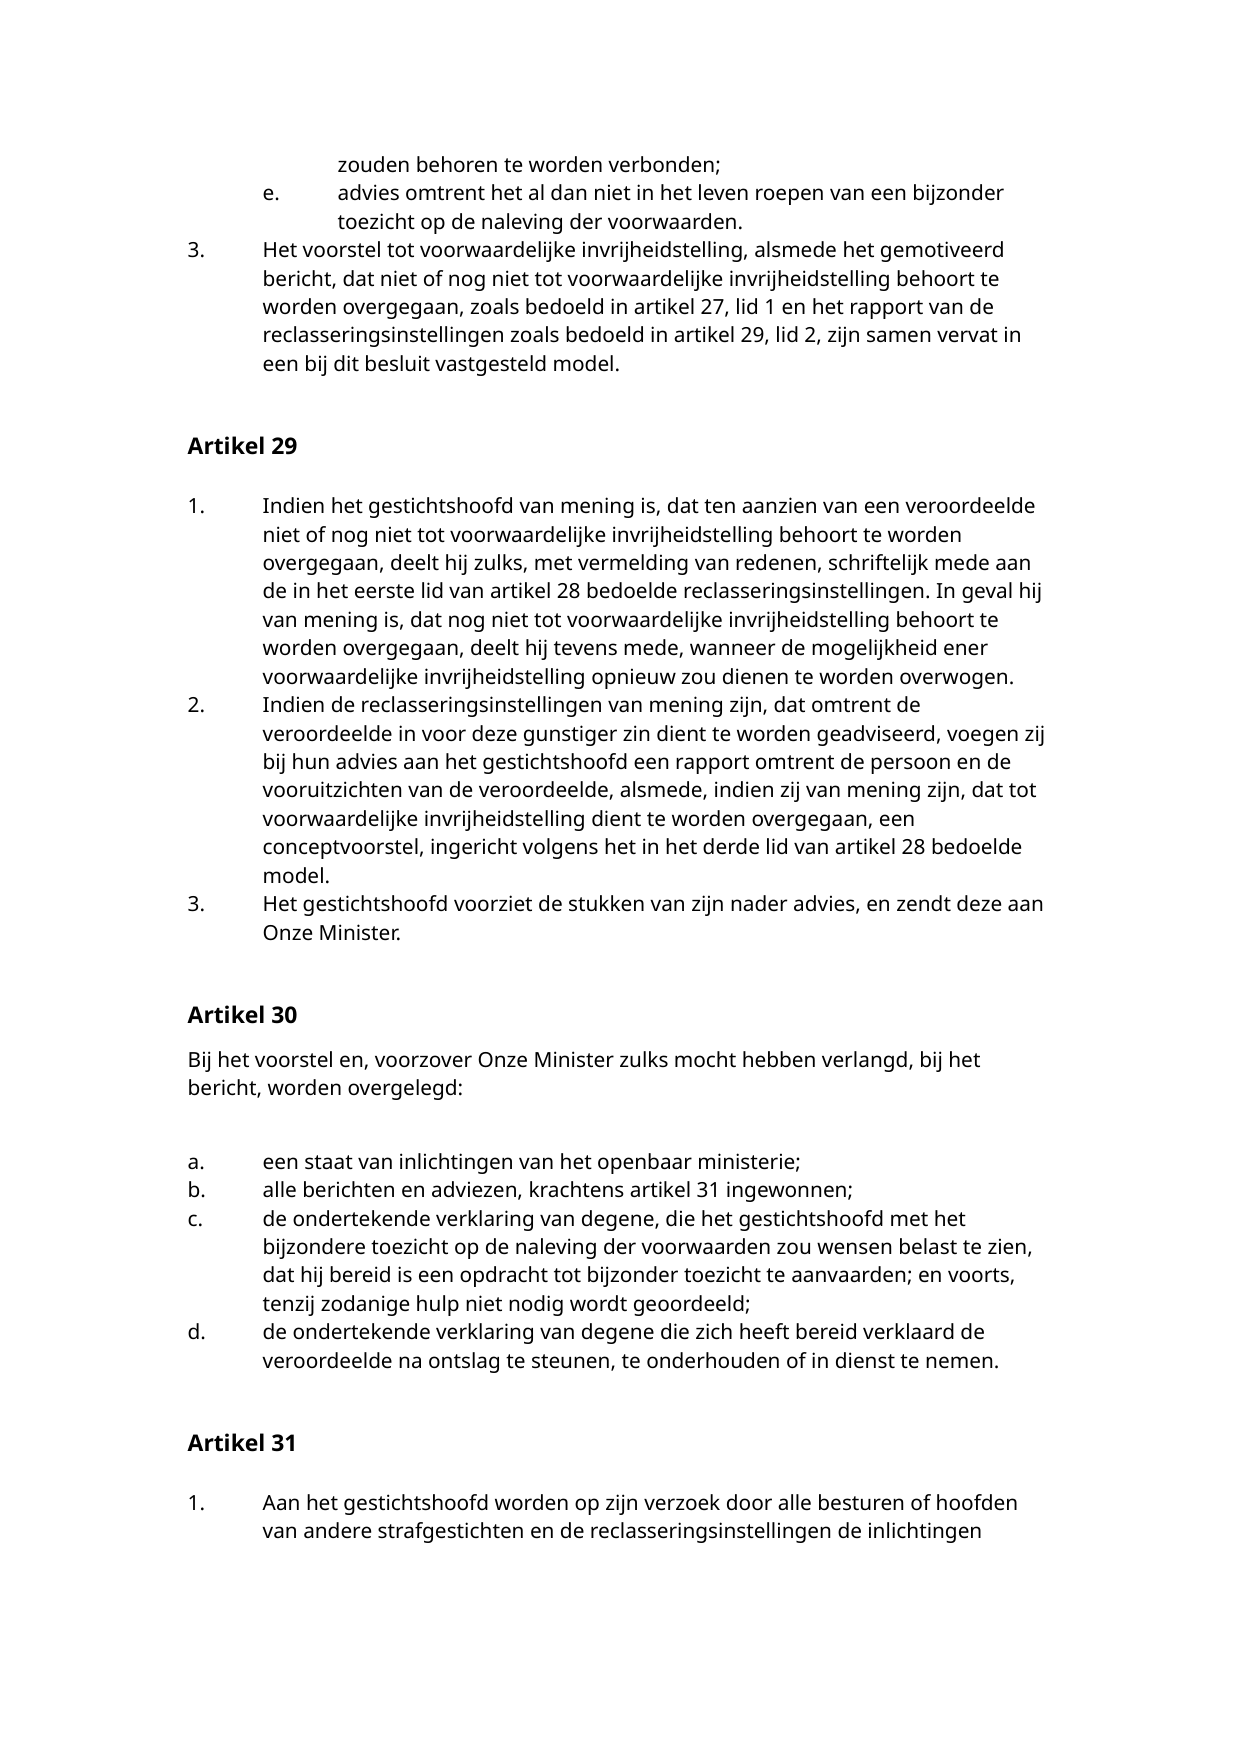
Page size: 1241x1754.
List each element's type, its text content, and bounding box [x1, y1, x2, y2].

list de ondertekende verklaring van degene die zich heeft bereid verklaard de veroordeelde na ontslag te steunen, te onderhouden of in dienst te nemen. [187, 1317, 1053, 1374]
list de ondertekende verklaring van degene, die het gestichtshoofd met het bijzondere toezicht op de naleving der voorwaarden zou wensen belast te zien, dat hij bereid is een opdracht tot bijzonder toezicht te aanvaarden; en voorts, tenzij zodanige hulp niet nodig wordt geoordeeld; [187, 1204, 1053, 1317]
list advies omtrent het al dan niet in het leven roepen van een bijzonder toezicht op de naleving der voorwaarden. [262, 178, 1053, 235]
list Indien de reclasseringsinstellingen van mening zijn, dat omtrent de veroordeelde in voor deze gunstiger zin dient te worden geadviseerd, voegen zij bij hun advies aan het gestichtshoofd een rapport omtrent de persoon en de vooruitzichten van de veroordeelde, alsmede, indien zij van mening zijn, dat tot voorwaardelijke invrijheidstelling dient te worden overgegaan, een conceptvoorstel, ingericht volgens het in het derde lid van artikel 28 bedoelde model. [187, 690, 1053, 889]
list Aan het gestichtshoofd worden op zijn verzoek door alle besturen of hoofden van andere strafgestichten en de reclasseringsinstellingen de inlichtingen [187, 1488, 1053, 1545]
subtitle Artikel 30 [187, 999, 1053, 1030]
list een staat van inlichtingen van het openbaar ministerie; [187, 1147, 1053, 1175]
list Indien het gestichtshoofd van mening is, dat ten aanzien van een veroordeelde niet of nog niet tot voorwaardelijke invrijheidstelling behoort te worden overgegaan, deelt hij zulks, met vermelding van redenen, schriftelijk mede aan de in het eerste lid van artikel 28 bedoelde reclasseringsinstellingen. In geval hij van mening is, dat nog niet tot voorwaardelijke invrijheidstelling behoort te worden overgegaan, deelt hij tevens mede, wanneer de mogelijkheid ener voorwaardelijke invrijheidstelling opnieuw zou dienen te worden overwogen. [187, 491, 1053, 690]
list zouden behoren te worden verbonden; [262, 150, 1053, 178]
subtitle Artikel 31 [187, 1427, 1053, 1458]
text Bij het voorstel en, voorzover Onze Minister zulks mocht hebben verlangd, bij het bericht, worden overgelegd: [187, 1045, 1053, 1102]
list Het gestichtshoofd voorziet de stukken van zijn nader advies, en zendt deze aan Onze Minister. [187, 889, 1053, 946]
list alle berichten en adviezen, krachtens artikel 31 ingewonnen; [187, 1175, 1053, 1204]
list Het voorstel tot voorwaardelijke invrijheidstelling, alsmede het gemotiveerd bericht, dat niet of nog niet tot voorwaardelijke invrijheidstelling behoort te worden overgegaan, zoals bedoeld in artikel 27, lid 1 en het rapport van de reclasseringsinstellingen zoals bedoeld in artikel 29, lid 2, zijn samen vervat in een bij dit besluit vastgesteld model. [187, 235, 1053, 377]
subtitle Artikel 29 [187, 430, 1053, 461]
